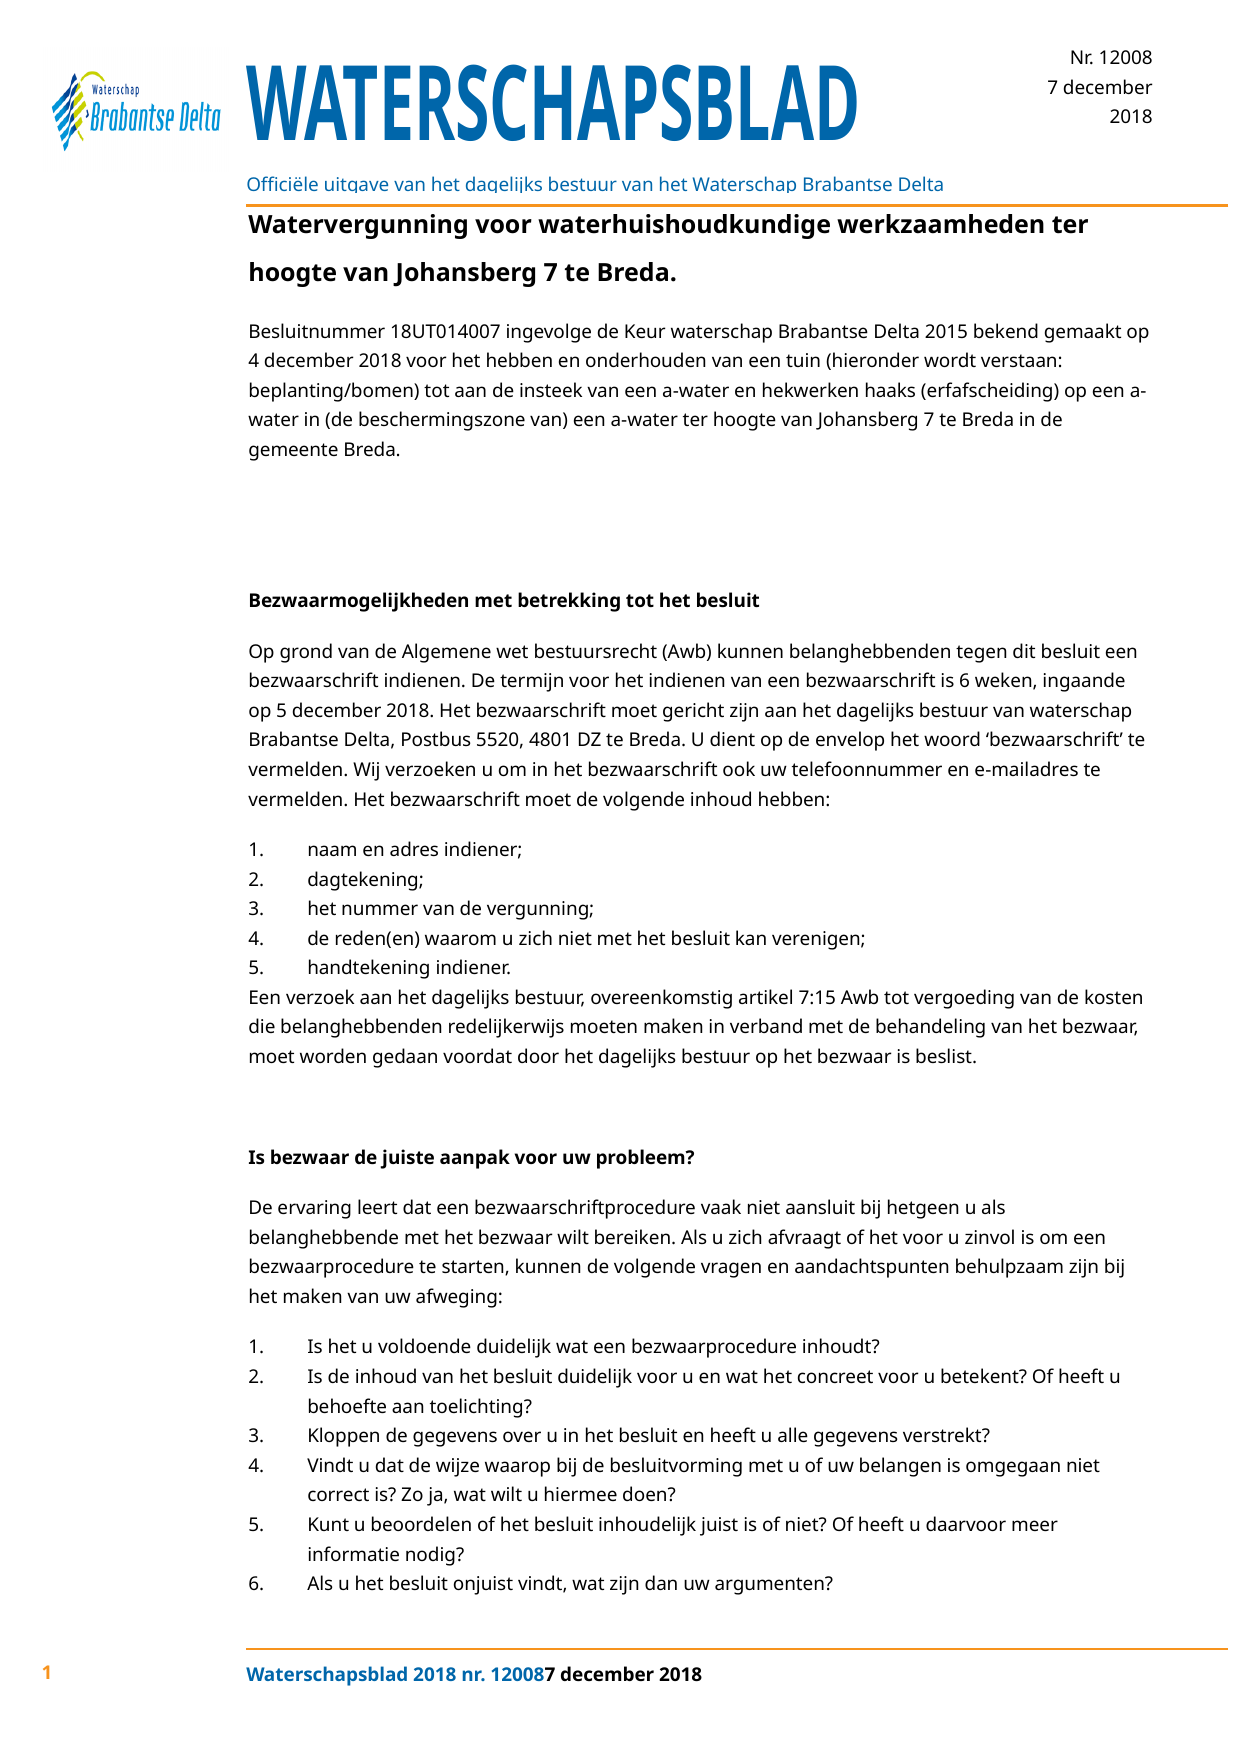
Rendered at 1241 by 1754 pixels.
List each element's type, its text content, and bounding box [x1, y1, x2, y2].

list de reden(en) waarom u zich niet met het besluit kan verenigen; [248, 925, 1152, 951]
list Vindt u dat de wijze waarop bij de besluitvorming met u of uw belangen is omgegaan niet correct is? Zo ja, wat wilt u hiermee doen? [248, 1452, 1152, 1507]
list naam en adres indiener; [248, 836, 1152, 862]
list Kunt u beoordelen of het besluit inhoudelijk juist is of niet? Of heeft u daarvoor meer informatie nodig? [248, 1511, 1152, 1567]
text Watervergunning voor waterhuishoudkundige werkzaamheden ter hoogte van Johansberg 7 te Breda. [248, 207, 1152, 288]
list dagtekening; [248, 866, 1152, 892]
text Een verzoek aan het dagelijks bestuur, overeenkomstig artikel 7:15 Awb tot vergoeding van de kosten die belanghebbenden redelijkerwijs moeten maken in verband met de behandeling van het bezwaar, moet worden gedaan voordat door het dagelijks bestuur op het bezwaar is beslist. [248, 984, 1152, 1069]
picture [41, 47, 231, 172]
list Is de inhoud van het besluit duidelijk voor u en wat het concreet voor u betekent? Of heeft u behoefte aan toelichting? [248, 1363, 1152, 1419]
list Is het u voldoende duidelijk wat een bezwaarprocedure inhoudt? [248, 1334, 1152, 1359]
text Op grond van de Algemene wet bestuursrecht (Awb) kunnen belanghebbenden tegen dit besluit een bezwaarschrift indienen. De termijn voor het indienen van een bezwaarschrift is 6 weken, ingaande op 5 december 2018. Het bezwaarschrift moet gericht zijn aan het dagelijks bestuur van waterschap Brabantse Delta, Postbus 5520, 4801 DZ te Breda. U dient op de envelop het woord ‘bezwaarschrift’ te vermelden. Wij verzoeken u om in het bezwaarschrift ook uw telefoonnummer en e‑mailadres te vermelden. Het bezwaarschrift moet de volgende inhoud hebben: [248, 638, 1152, 812]
list Als u het besluit onjuist vindt, wat zijn dan uw argumenten? [248, 1570, 1152, 1596]
text Besluitnummer 18UT014007 ingevolge de Keur waterschap Brabantse Delta 2015 bekend gemaakt op 4 december 2018 voor het hebben en onderhouden van een tuin (hieronder wordt verstaan: beplanting/bomen) tot aan de insteek van een a-water en hekwerken haaks (erfafscheiding) op een a-water in (de beschermingszone van) een a-water ter hoogte van Johansberg 7 te Breda in de gemeente Breda. [248, 318, 1152, 462]
text Is bezwaar de juiste aanpak voor uw probleem? [248, 1144, 1152, 1170]
list het nummer van de vergunning; [248, 895, 1152, 921]
text De ervaring leert dat een bezwaarschriftprocedure vaak niet aansluit bij hetgeen u als belanghebbende met het bezwaar wilt bereiken. Als u zich afvraagt of het voor u zinvol is om een bezwaarprocedure te starten, kunnen de volgende vragen en aandachtspunten behulpzaam zijn bij het maken van uw afweging: [248, 1194, 1152, 1309]
list Kloppen de gegevens over u in het besluit en heeft u alle gegevens verstrekt? [248, 1422, 1152, 1448]
text Bezwaarmogelijkheden met betrekking tot het besluit [248, 587, 1152, 613]
list handtekening indiener. [248, 954, 1152, 980]
